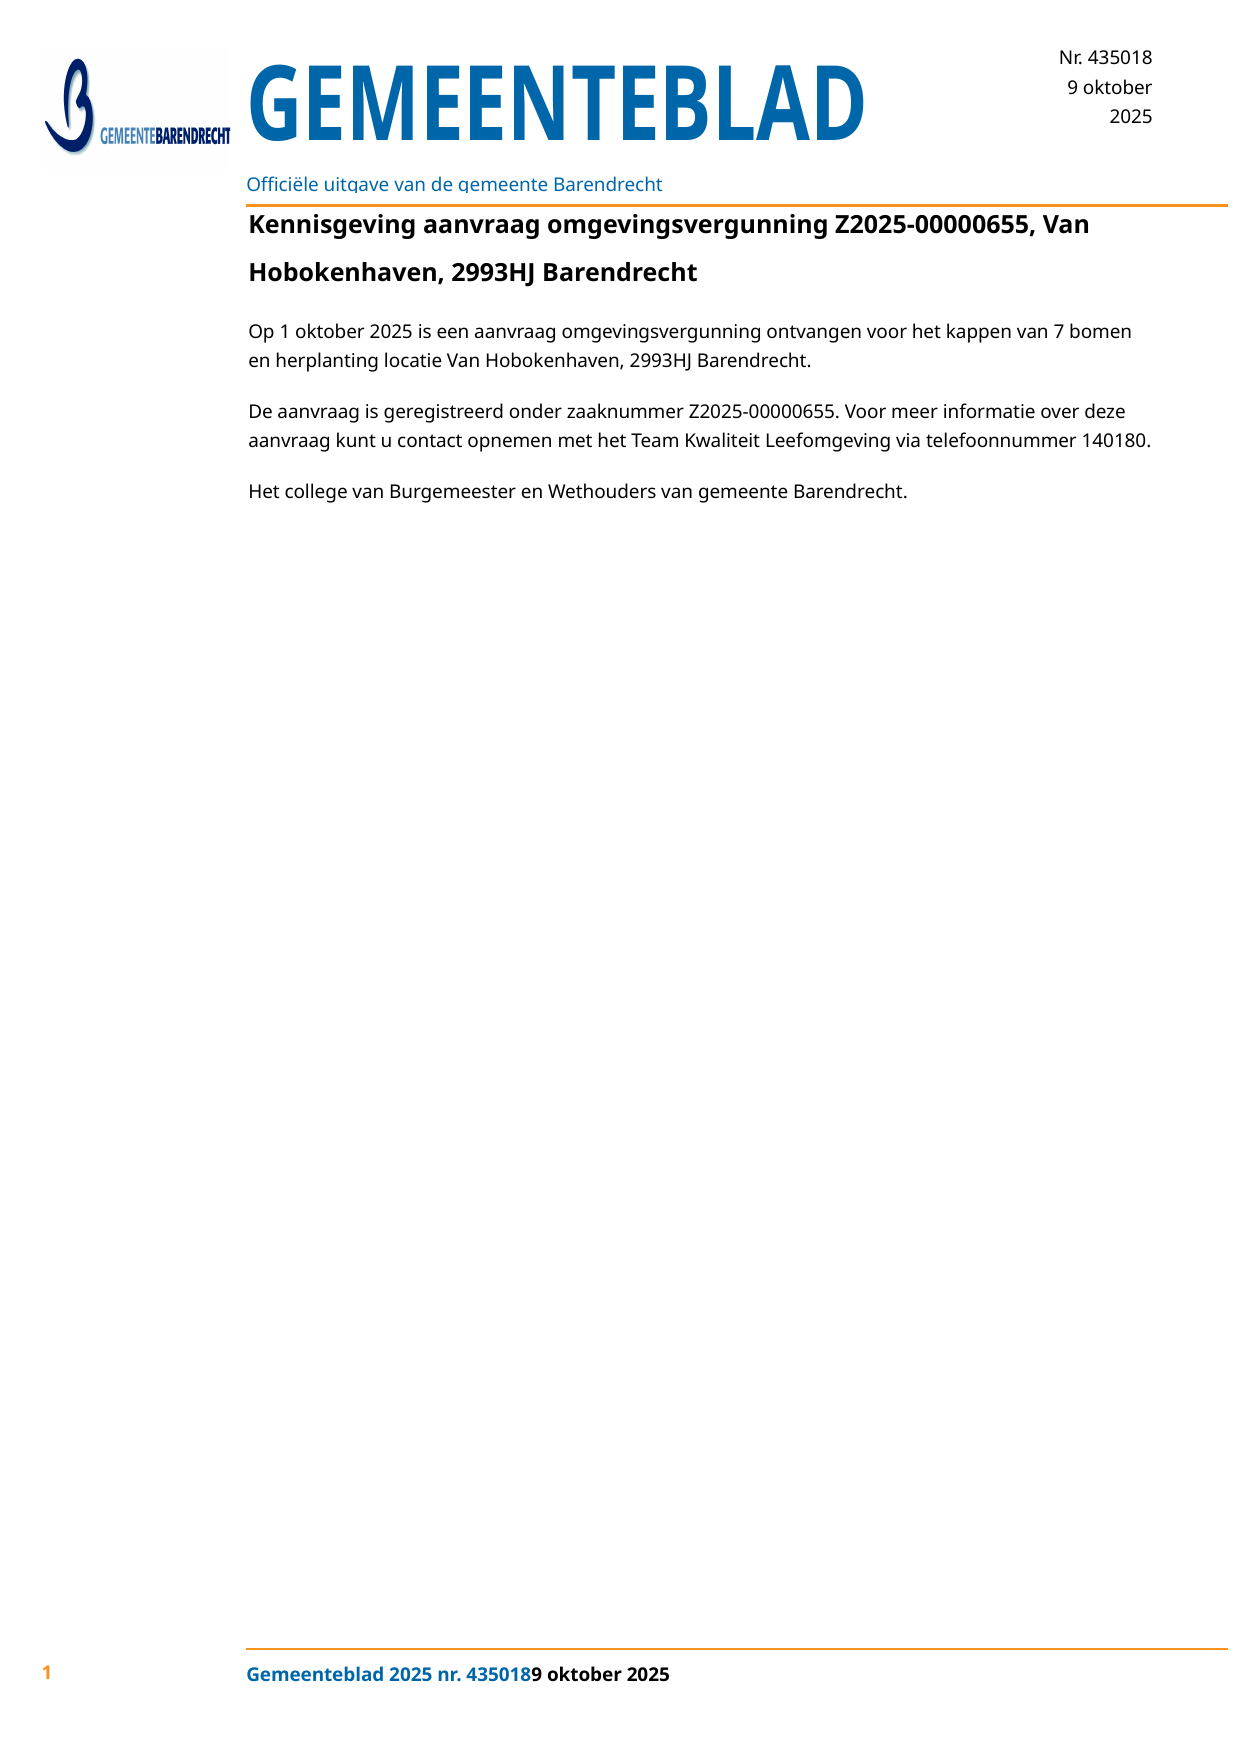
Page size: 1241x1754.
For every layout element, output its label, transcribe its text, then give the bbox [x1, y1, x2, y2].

text De aanvraag is geregistreerd onder zaaknummer Z2025-00000655. Voor meer informatie over deze aanvraag kunt u contact opnemen met het Team Kwaliteit Leefomgeving via telefoonnummer 140180. [248, 398, 1152, 453]
text Kennisgeving aanvraag omgevingsvergunning Z2025-00000655, Van Hobokenhaven, 2993HJ Barendrecht [248, 207, 1152, 288]
picture [41, 47, 231, 172]
text Het college van Burgemeester en Wethouders van gemeente Barendrecht. [248, 478, 1152, 504]
text Op 1 oktober 2025 is een aanvraag omgevingsvergunning ontvangen voor het kappen van 7 bomen en herplanting locatie Van Hobokenhaven, 2993HJ Barendrecht. [248, 318, 1152, 373]
